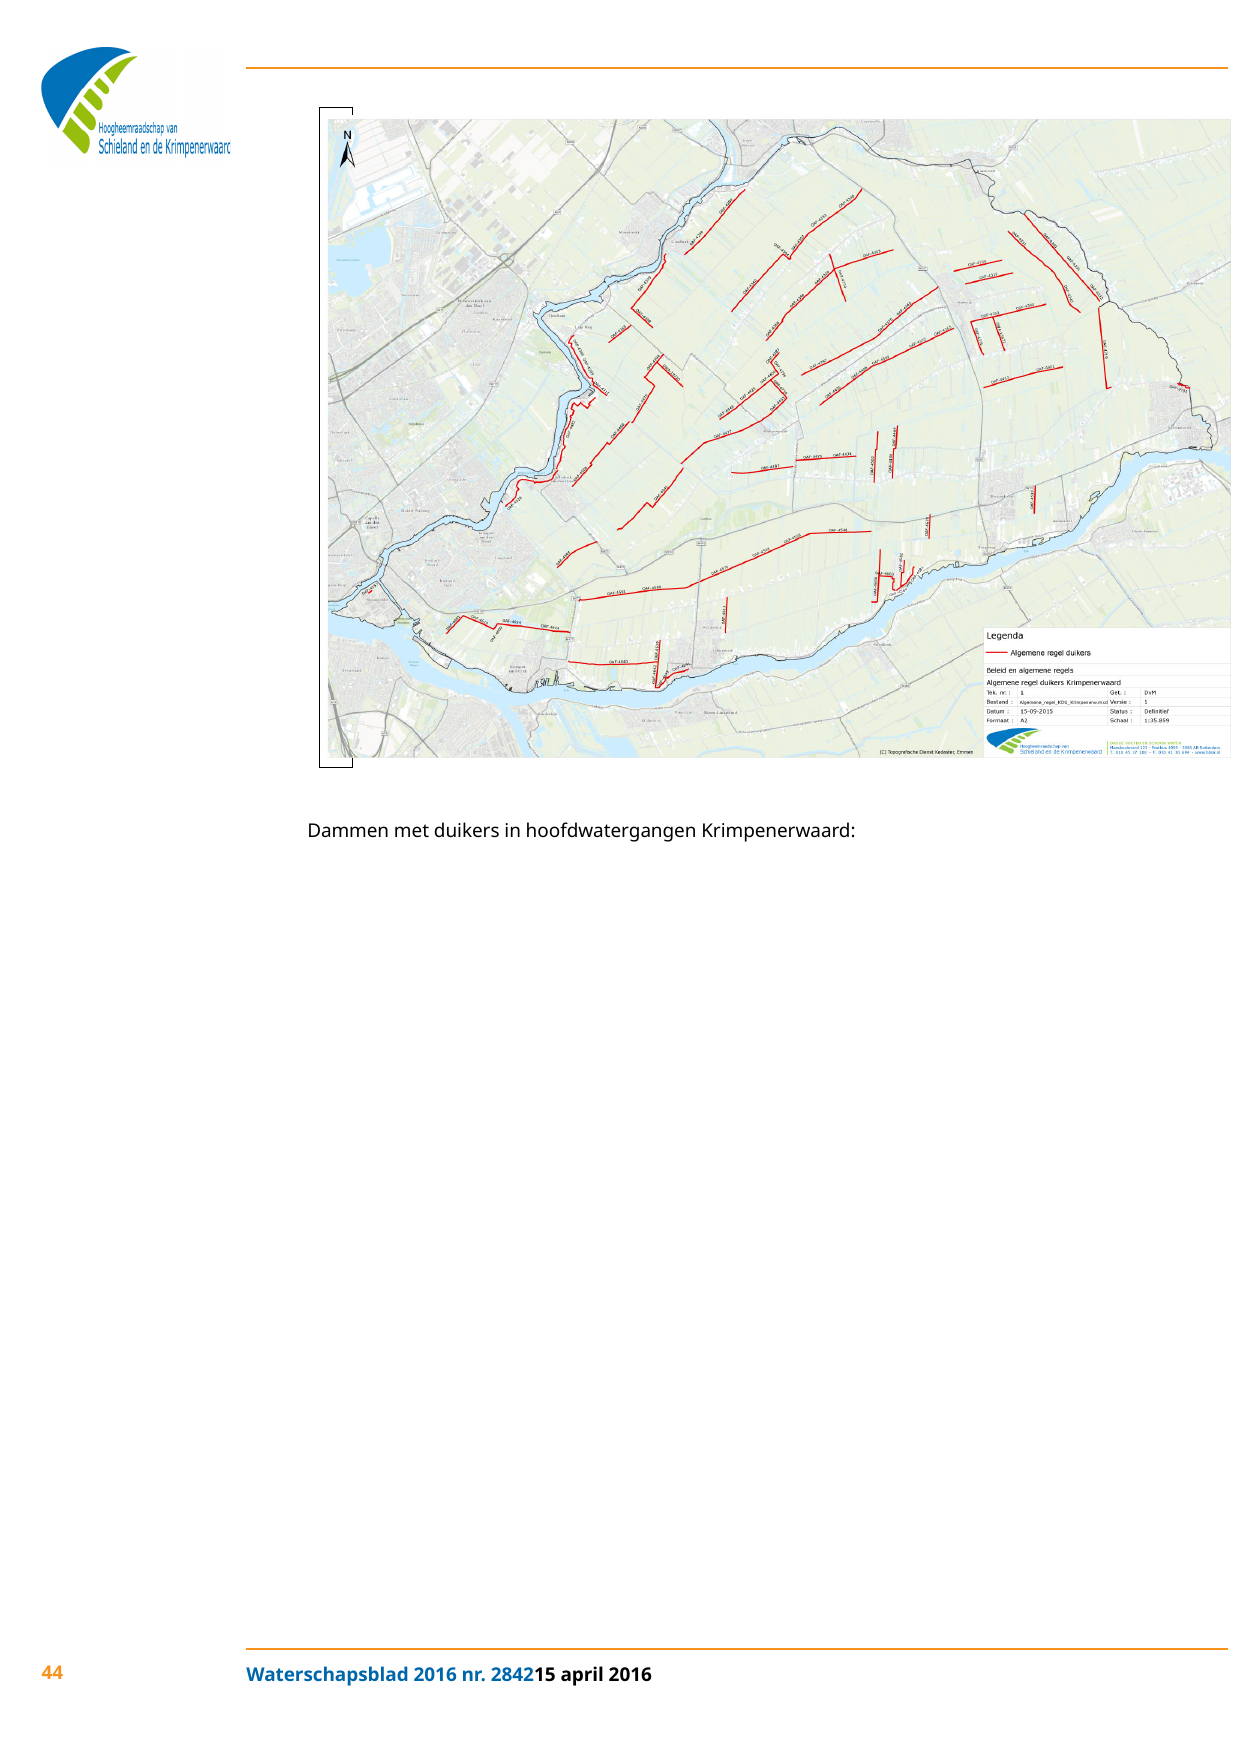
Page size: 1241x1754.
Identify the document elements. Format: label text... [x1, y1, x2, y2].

picture [327, 115, 1232, 758]
picture [41, 47, 231, 172]
list Dammen met duikers in hoofdwatergangen Krimpenerwaard: [248, 818, 1152, 843]
